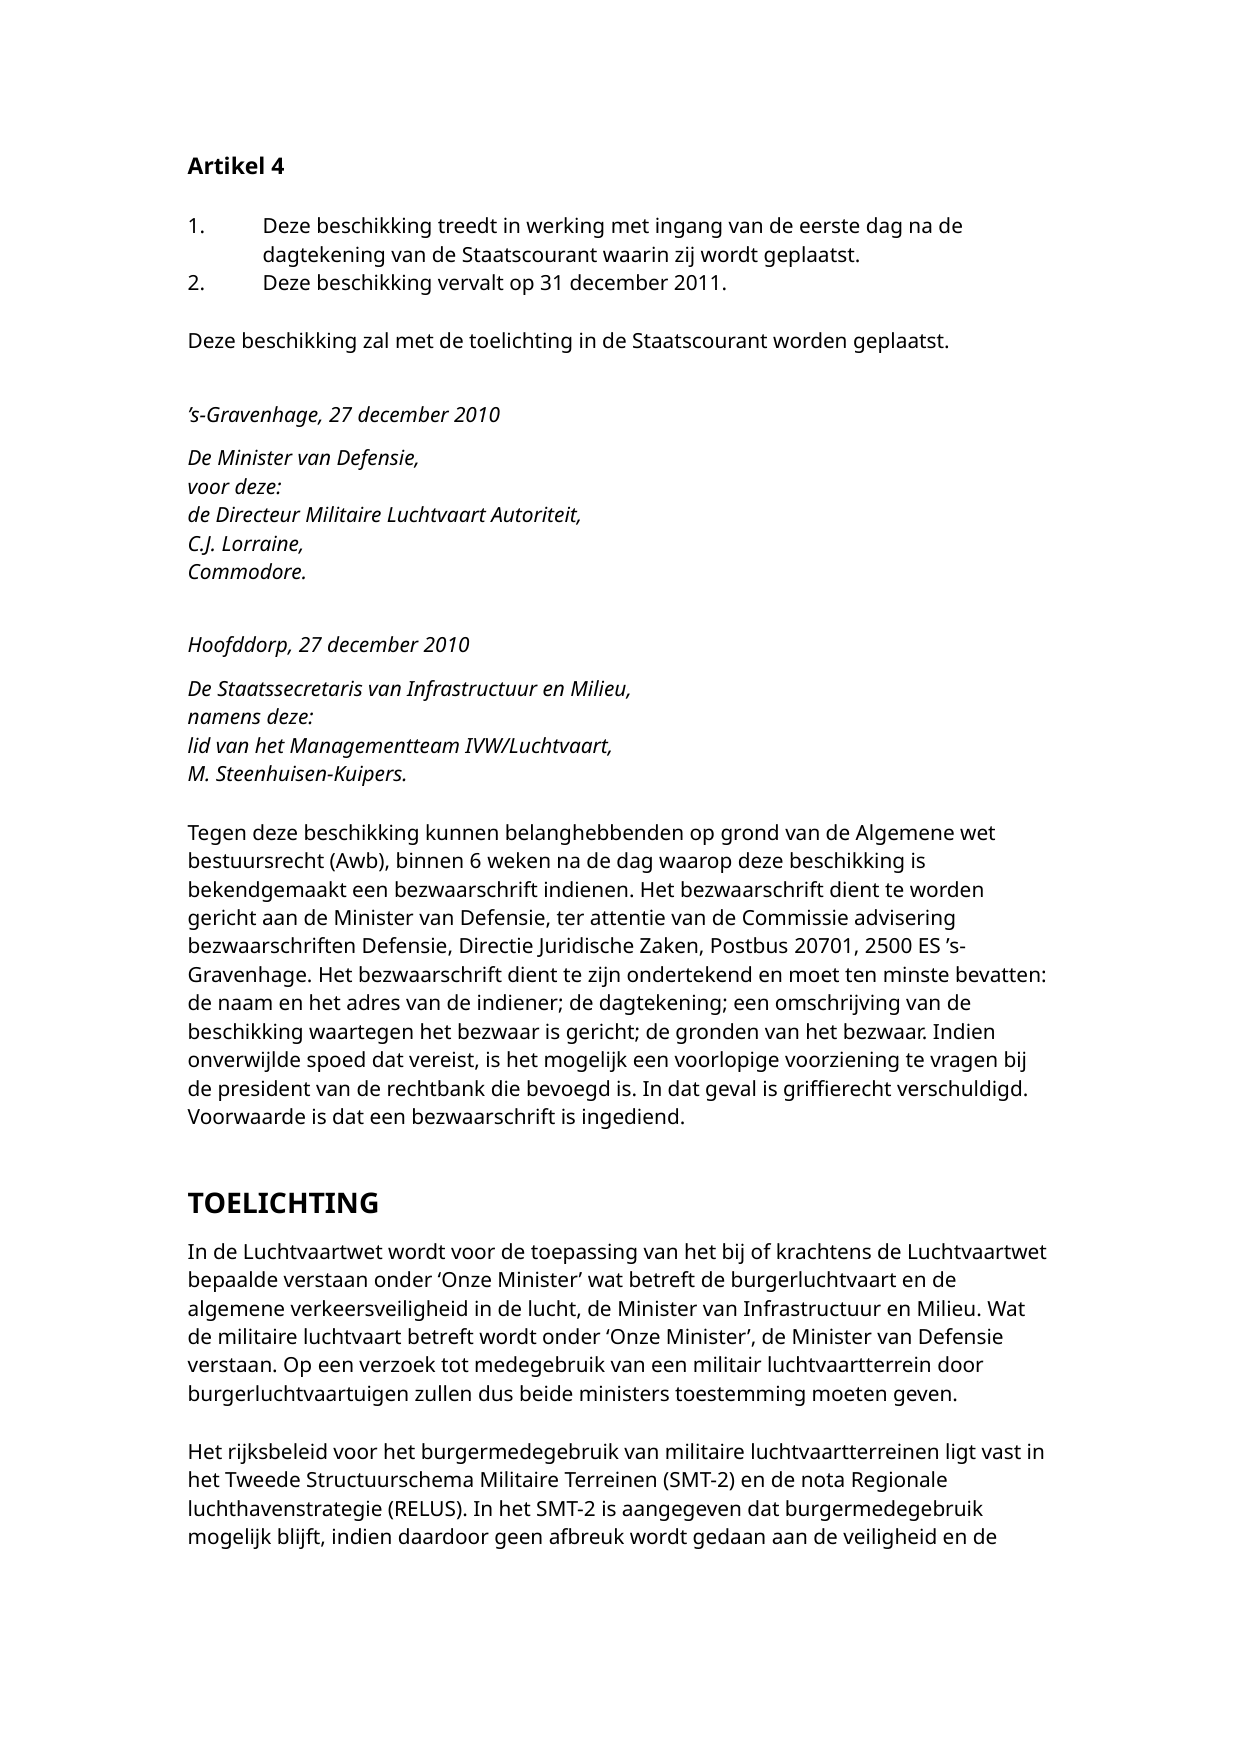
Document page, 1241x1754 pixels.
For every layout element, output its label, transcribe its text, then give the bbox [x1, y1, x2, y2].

subtitle Artikel 4 [187, 150, 1053, 181]
list Deze beschikking treedt in werking met ingang van de eerste dag na de dagtekening van de Staatscourant waarin zij wordt geplaatst. [187, 211, 1053, 268]
text namens deze: [187, 702, 1053, 731]
text de Directeur Militaire Luchtvaart Autoriteit, [187, 500, 1053, 529]
text Hoofddorp, 27 december 2010 [187, 631, 1053, 659]
subtitle TOELICHTING [187, 1183, 1053, 1222]
text Deze beschikking zal met de toelichting in de Staatscourant worden geplaatst. [187, 327, 1053, 355]
text C.J. Lorraine, [187, 529, 1053, 557]
text lid van het Managementteam IVW/Luchtvaart, [187, 731, 1053, 759]
text Tegen deze beschikking kunnen belanghebbenden op grond van de Algemene wet bestuursrecht (Awb), binnen 6 weken na de dag waarop deze beschikking is bekendgemaakt een bezwaarschrift indienen. Het bezwaarschrift dient te worden gericht aan de Minister van Defensie, ter attentie van de Commissie advisering bezwaarschriften Defensie, Directie Juridische Zaken, Postbus 20701, 2500 ES ’s-Gravenhage. Het bezwaarschrift dient te zijn ondertekend en moet ten minste bevatten: de naam en het adres van de indiener; de dagtekening; een omschrijving van de beschikking waartegen het bezwaar is gericht; de gronden van het bezwaar. Indien onverwijlde spoed dat vereist, is het mogelijk een voorlopige voorziening te vragen bij de president van de rechtbank die bevoegd is. In dat geval is griffierecht verschuldigd. Voorwaarde is dat een bezwaarschrift is ingediend. [187, 818, 1053, 1131]
text M. Steenhuisen-Kuipers. [187, 759, 1053, 788]
text De Staatssecretaris van Infrastructuur en Milieu, [187, 674, 1053, 702]
text ’s-Gravenhage, 27 december 2010 [187, 400, 1053, 428]
list Deze beschikking vervalt op 31 december 2011. [187, 268, 1053, 297]
text In de Luchtvaartwet wordt voor de toepassing van het bij of krachtens de Luchtvaartwet bepaalde verstaan onder ‘Onze Minister’ wat betreft de burgerluchtvaart en de algemene verkeersveiligheid in de lucht, de Minister van Infrastructuur en Milieu. Wat de militaire luchtvaart betreft wordt onder ‘Onze Minister’, de Minister van Defensie verstaan. Op een verzoek tot medegebruik van een militair luchtvaartterrein door burgerluchtvaartuigen zullen dus beide ministers toestemming moeten geven. [187, 1237, 1053, 1407]
text voor deze: [187, 472, 1053, 500]
text Commodore. [187, 557, 1053, 586]
text Het rijksbeleid voor het burgermedegebruik van militaire luchtvaartterreinen ligt vast in het Tweede Structuurschema Militaire Terreinen (SMT-2) en de nota Regionale luchthavenstrategie (RELUS). In het SMT-2 is aangegeven dat burgermedegebruik mogelijk blijft, indien daardoor geen afbreuk wordt gedaan aan de veiligheid en de [187, 1437, 1053, 1551]
text De Minister van Defensie, [187, 443, 1053, 472]
